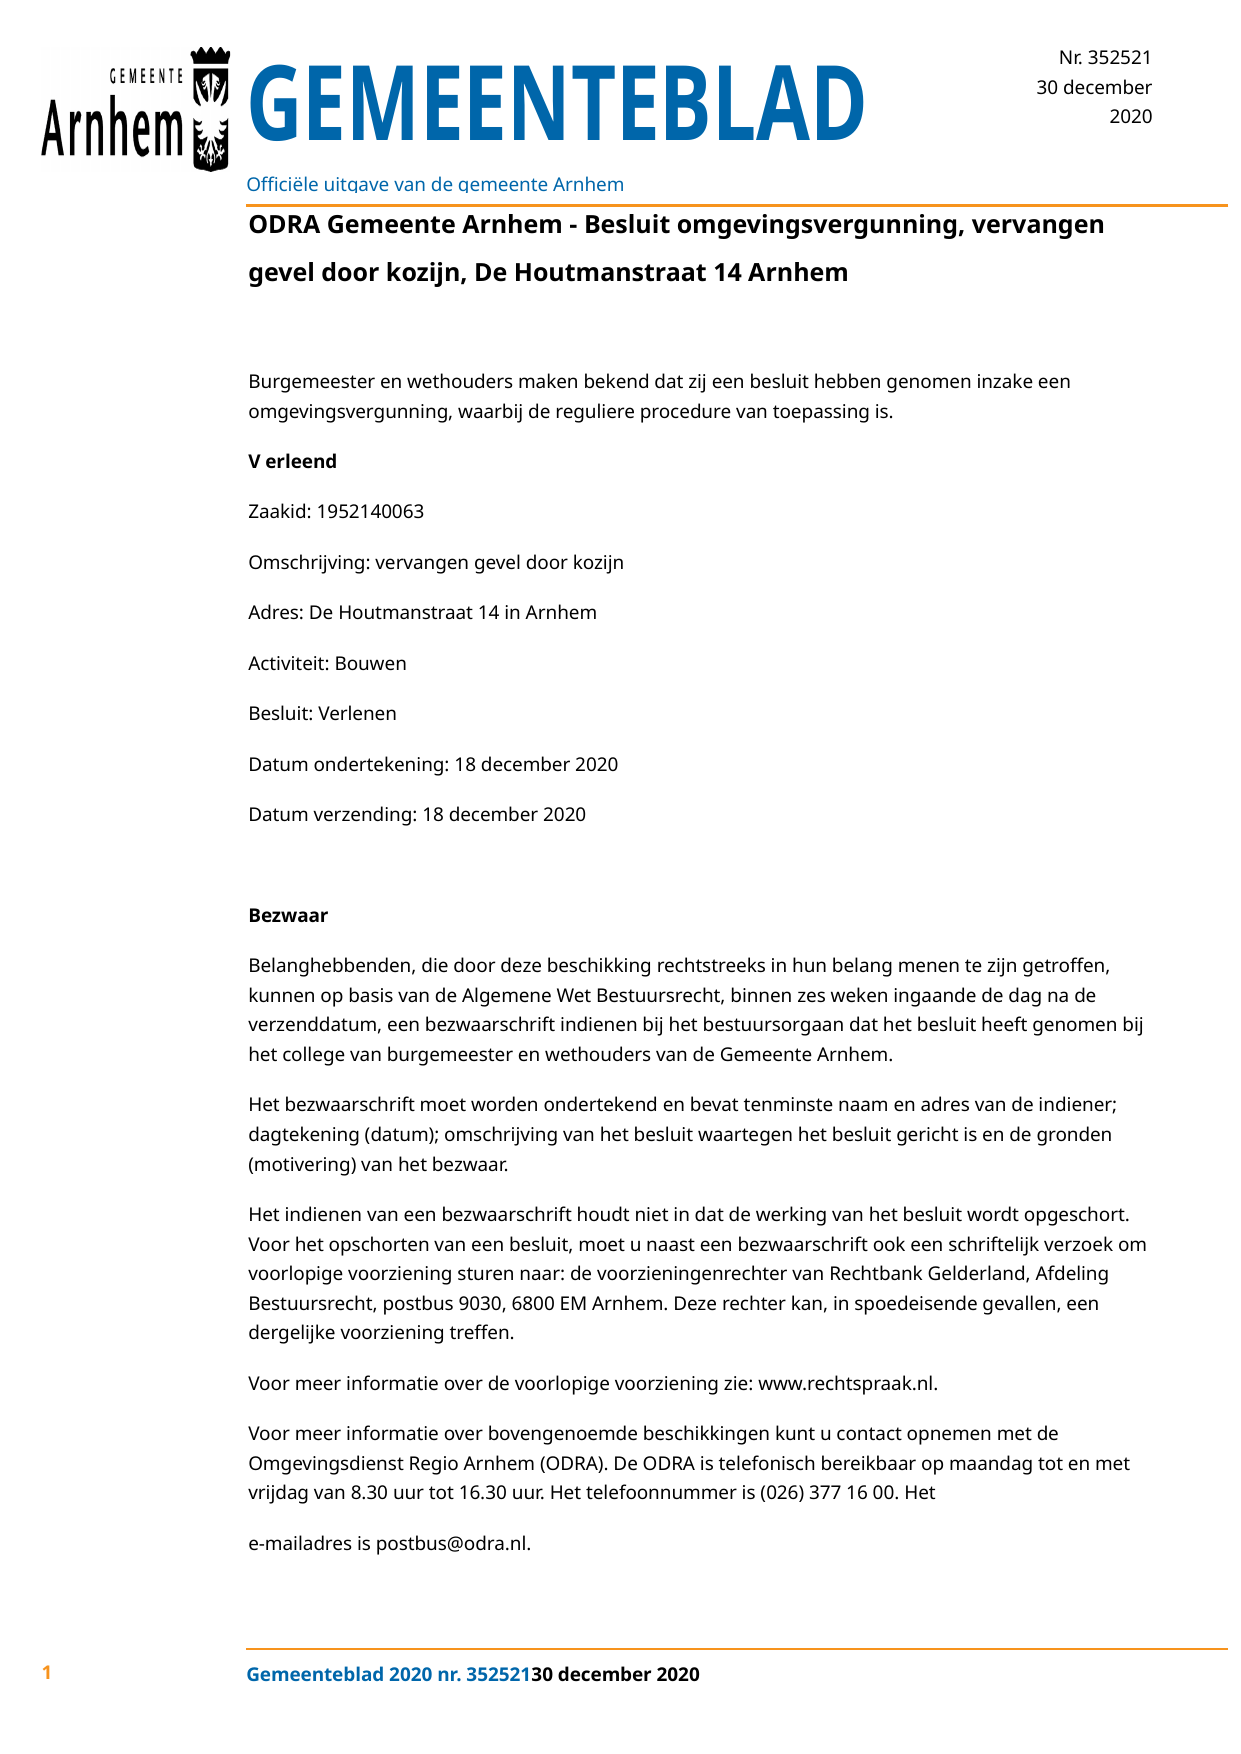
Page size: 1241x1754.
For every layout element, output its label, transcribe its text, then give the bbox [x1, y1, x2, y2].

text Activiteit: Bouwen [248, 650, 1152, 676]
text Datum verzending: 18 december 2020 [248, 801, 1152, 827]
picture [41, 47, 231, 172]
text Bezwaar [248, 902, 1152, 928]
text Het indienen van een bezwaarschrift houdt niet in dat de werking van het besluit wordt opgeschort. Voor het opschorten van een besluit, moet u naast een bezwaarschrift ook een schriftelijk verzoek om voorlopige voorziening sturen naar: de voorzieningenrechter van Rechtbank Gelderland, Afdeling Bestuursrecht, postbus 9030, 6800 EM Arnhem. Deze rechter kan, in spoedeisende gevallen, een dergelijke voorziening treffen. [248, 1201, 1152, 1345]
text Besluit: Verlenen [248, 700, 1152, 726]
text Voor meer informatie over de voorlopige voorziening zie: www.rechtspraak.nl. [248, 1370, 1152, 1396]
text Voor meer informatie over bovengenoemde beschikkingen kunt u contact opnemen met de Omgevingsdienst Regio Arnhem (ODRA). De ODRA is telefonisch bereikbaar op maandag tot en met vrijdag van 8.30 uur tot 16.30 uur. Het telefoonnummer is (026) 377 16 00. Het [248, 1420, 1152, 1505]
text Het bezwaarschrift moet worden ondertekend en bevat tenminste naam en adres van de indiener; dagtekening (datum); omschrijving van het besluit waartegen het besluit gericht is en de gronden (motivering) van het bezwaar. [248, 1092, 1152, 1177]
text Belanghebbenden, die door deze beschikking rechtstreeks in hun belang menen te zijn getroffen, kunnen op basis van de Algemene Wet Bestuursrecht, binnen zes weken ingaande de dag na de verzenddatum, een bezwaarschrift indienen bij het bestuursorgaan dat het besluit heeft genomen bij het college van burgemeester en wethouders van de Gemeente Arnhem. [248, 952, 1152, 1067]
text ODRA Gemeente Arnhem - Besluit omgevingsvergunning, vervangen gevel door kozijn, De Houtmanstraat 14 Arnhem [248, 207, 1152, 288]
text Adres: De Houtmanstraat 14 in Arnhem [248, 599, 1152, 625]
text Burgemeester en wethouders maken bekend dat zij een besluit hebben genomen inzake een omgevingsvergunning, waarbij de reguliere procedure van toepassing is. [248, 368, 1152, 424]
text Zaakid: 1952140063 [248, 499, 1152, 524]
text e-mailadres is postbus@odra.nl. [248, 1530, 1152, 1556]
text Omschrijving: vervangen gevel door kozijn [248, 549, 1152, 575]
text V erleend [248, 448, 1152, 474]
text Datum ondertekening: 18 december 2020 [248, 751, 1152, 777]
